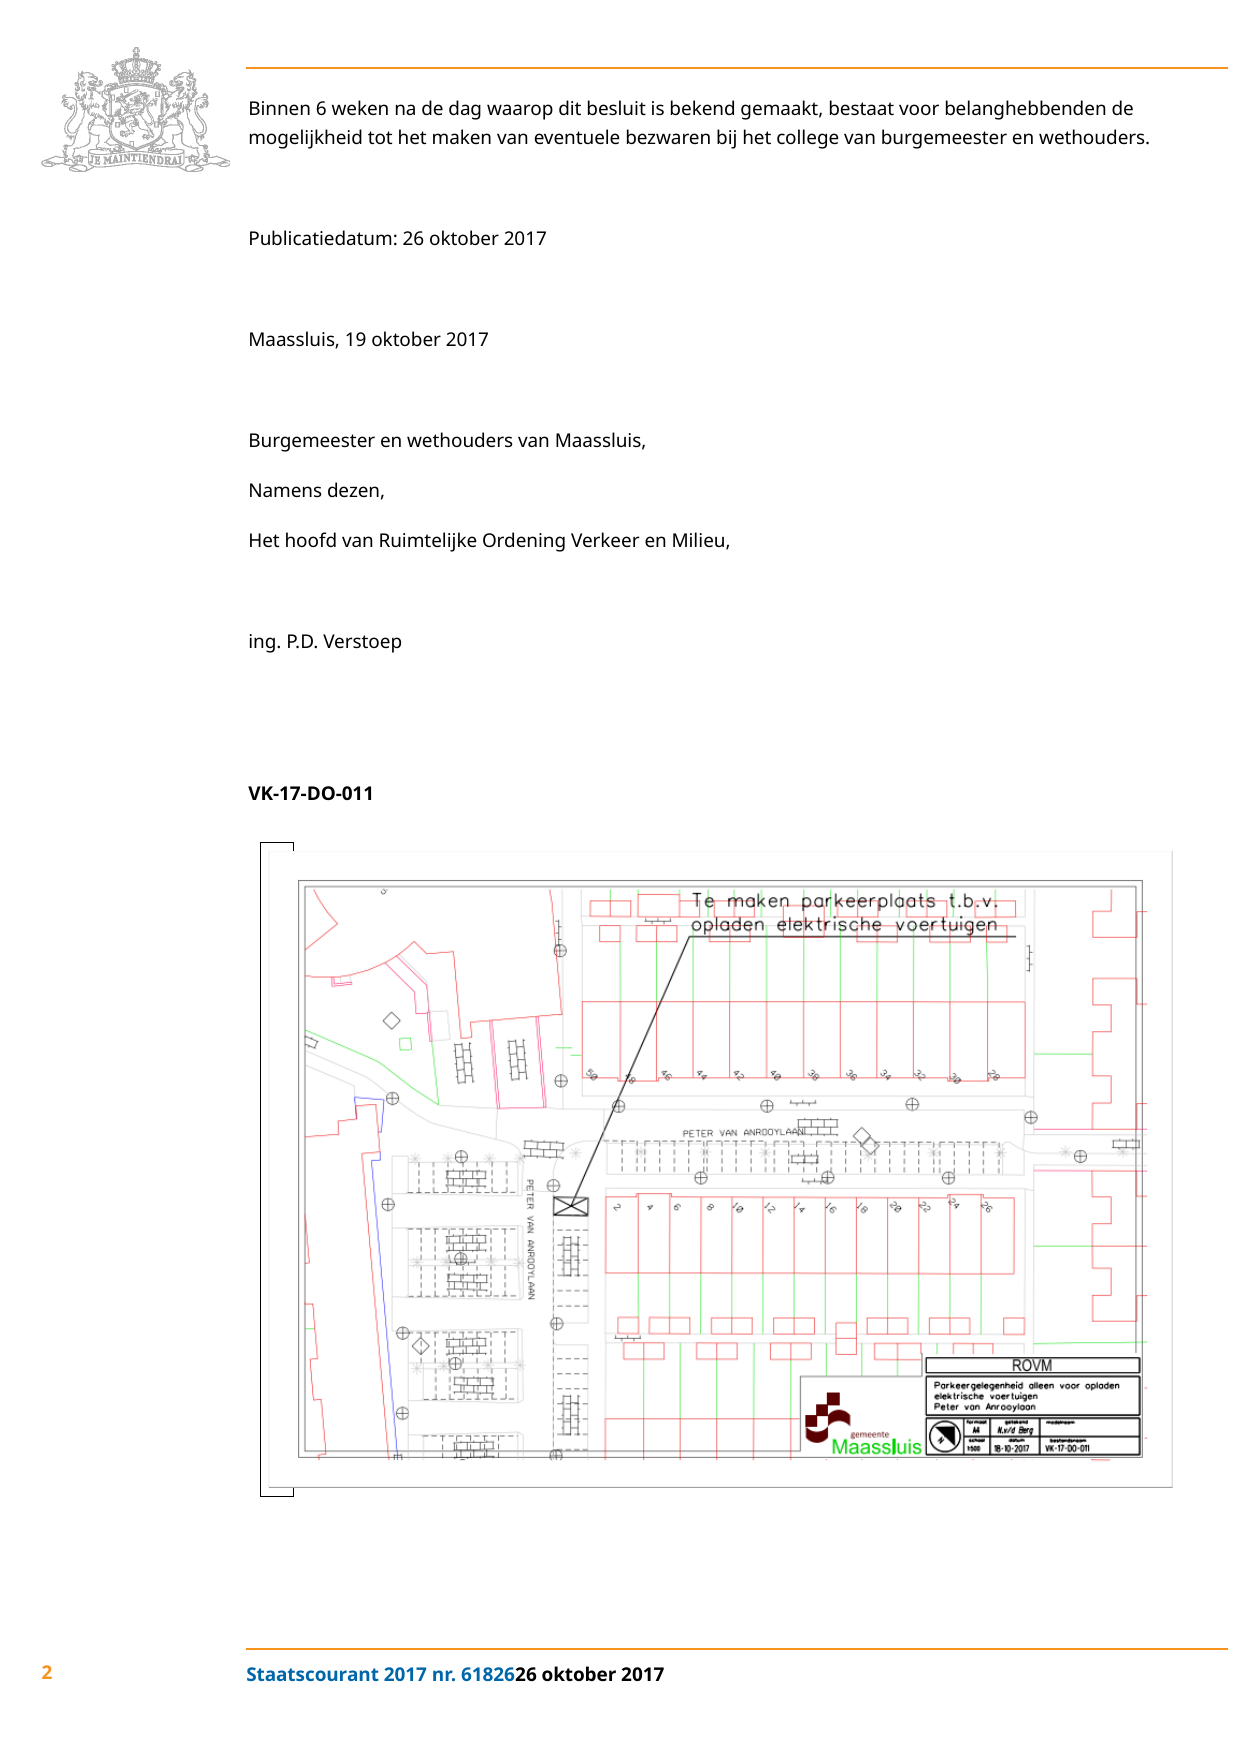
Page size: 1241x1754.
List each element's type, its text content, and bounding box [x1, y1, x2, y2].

text Namens dezen, [248, 477, 1152, 503]
picture [268, 851, 1173, 1488]
text VK-17-DO-011 [248, 780, 1152, 806]
text Het hoofd van Ruimtelijke Ordening Verkeer en Milieu, [248, 528, 1152, 553]
text Binnen 6 weken na de dag waarop dit besluit is bekend gemaakt, bestaat voor belanghebbenden de mogelijkheid tot het maken van eventuele bezwaren bij het college van burgemeester en wethouders. [248, 95, 1152, 150]
text ing. P.D. Verstoep [248, 628, 1152, 654]
text Maassluis, 19 oktober 2017 [248, 326, 1152, 352]
picture [41, 47, 231, 172]
text Publicatiedatum: 26 oktober 2017 [248, 225, 1152, 251]
text Burgemeester en wethouders van Maassluis, [248, 427, 1152, 453]
